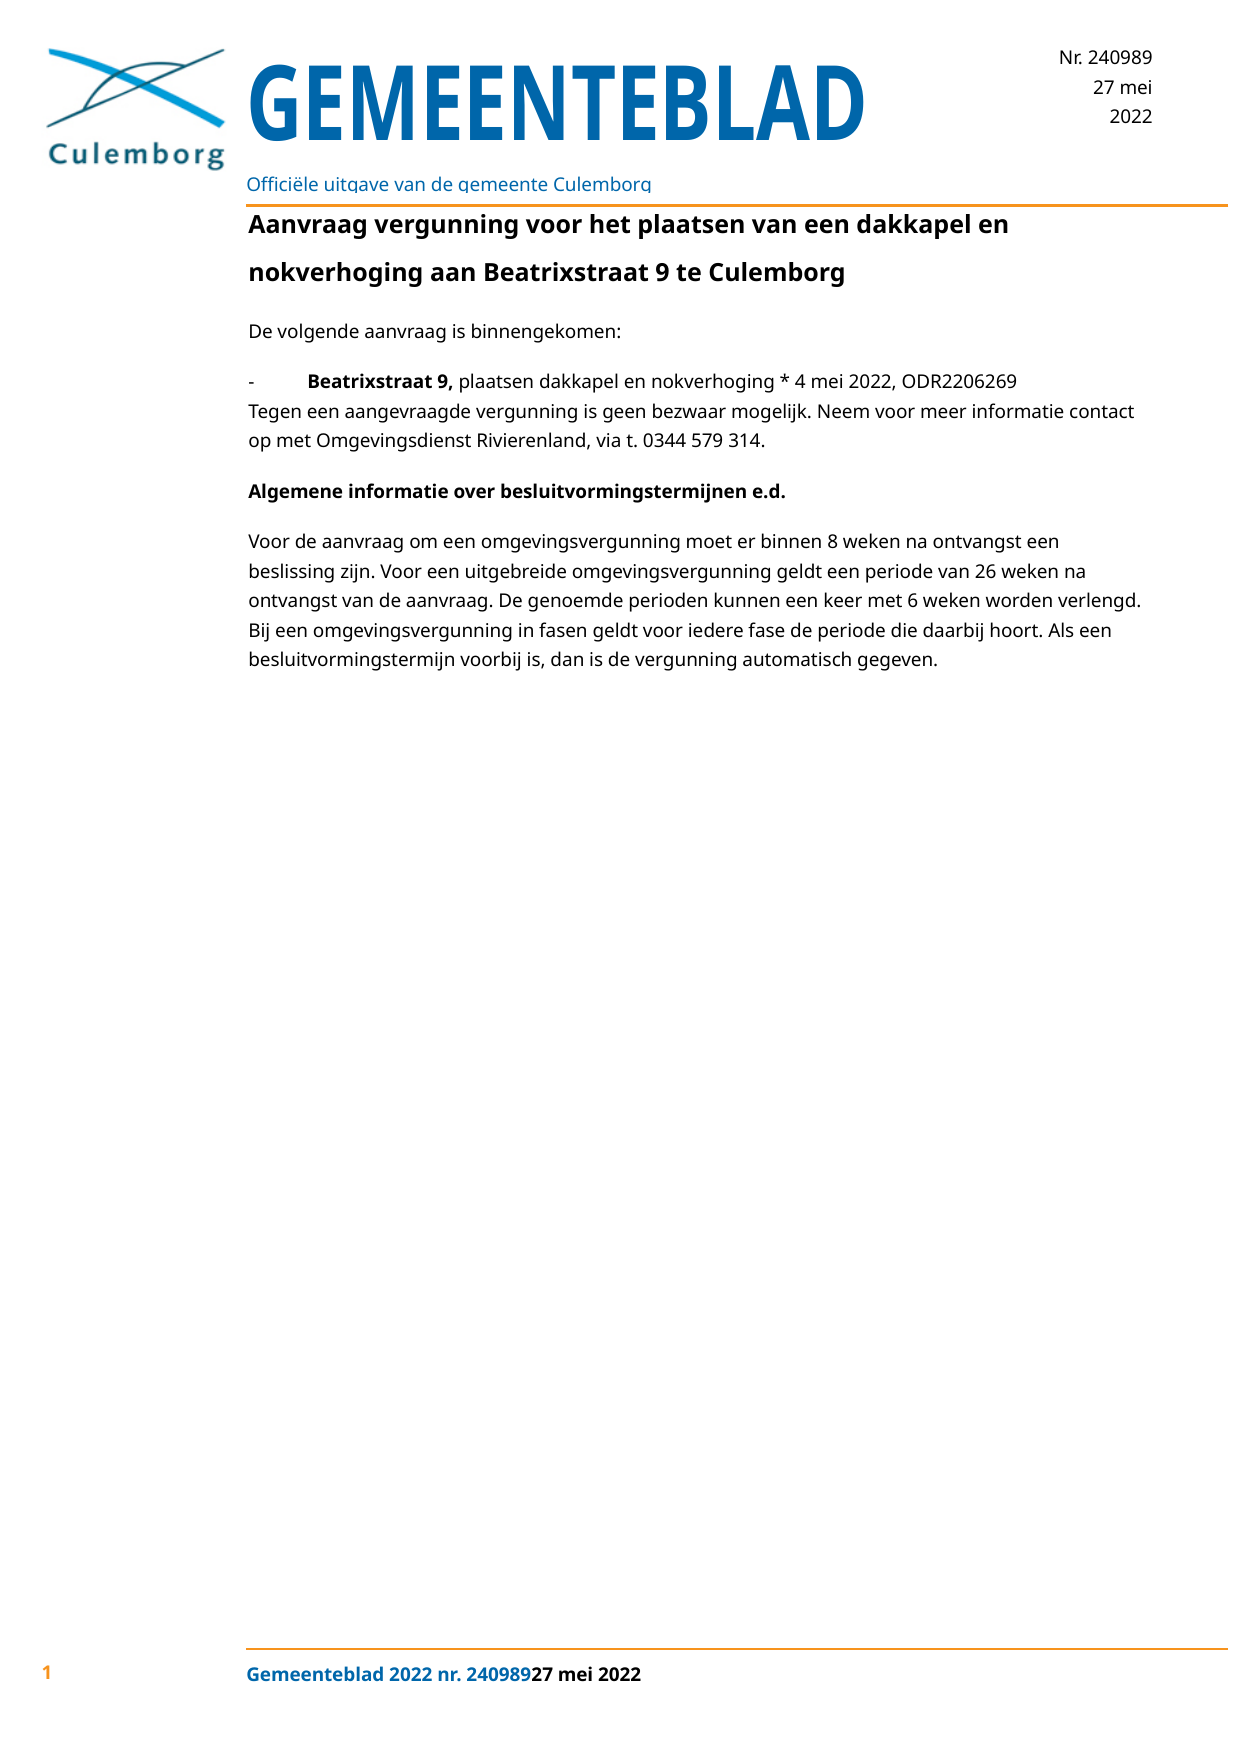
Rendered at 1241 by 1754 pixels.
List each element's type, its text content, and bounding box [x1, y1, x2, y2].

text Algemene informatie over besluitvormingstermijnen e.d. [248, 478, 1152, 504]
picture [41, 47, 231, 172]
text De volgende aanvraag is binnengekomen: [248, 318, 1152, 344]
list Beatrixstraat 9, plaatsen dakkapel en nokverhoging * 4 mei 2022, ODR2206269 [248, 368, 1152, 394]
text Aanvraag vergunning voor het plaatsen van een dakkapel en nokverhoging aan Beatrixstraat 9 te Culemborg [248, 207, 1152, 288]
text Voor de aanvraag om een omgevingsvergunning moet er binnen 8 weken na ontvangst een beslissing zijn. Voor een uitgebreide omgevingsvergunning geldt een periode van 26 weken na ontvangst van de aanvraag. De genoemde perioden kunnen een keer met 6 weken worden verlengd. Bij een omgevingsvergunning in fasen geldt voor iedere fase de periode die daarbij hoort. Als een besluitvormingstermijn voorbij is, dan is de vergunning automatisch gegeven. [248, 528, 1152, 672]
text Tegen een aangevraagde vergunning is geen bezwaar mogelijk. Neem voor meer informatie contact op met Omgevingsdienst Rivierenland, via t. 0344 579 314. [248, 398, 1152, 453]
